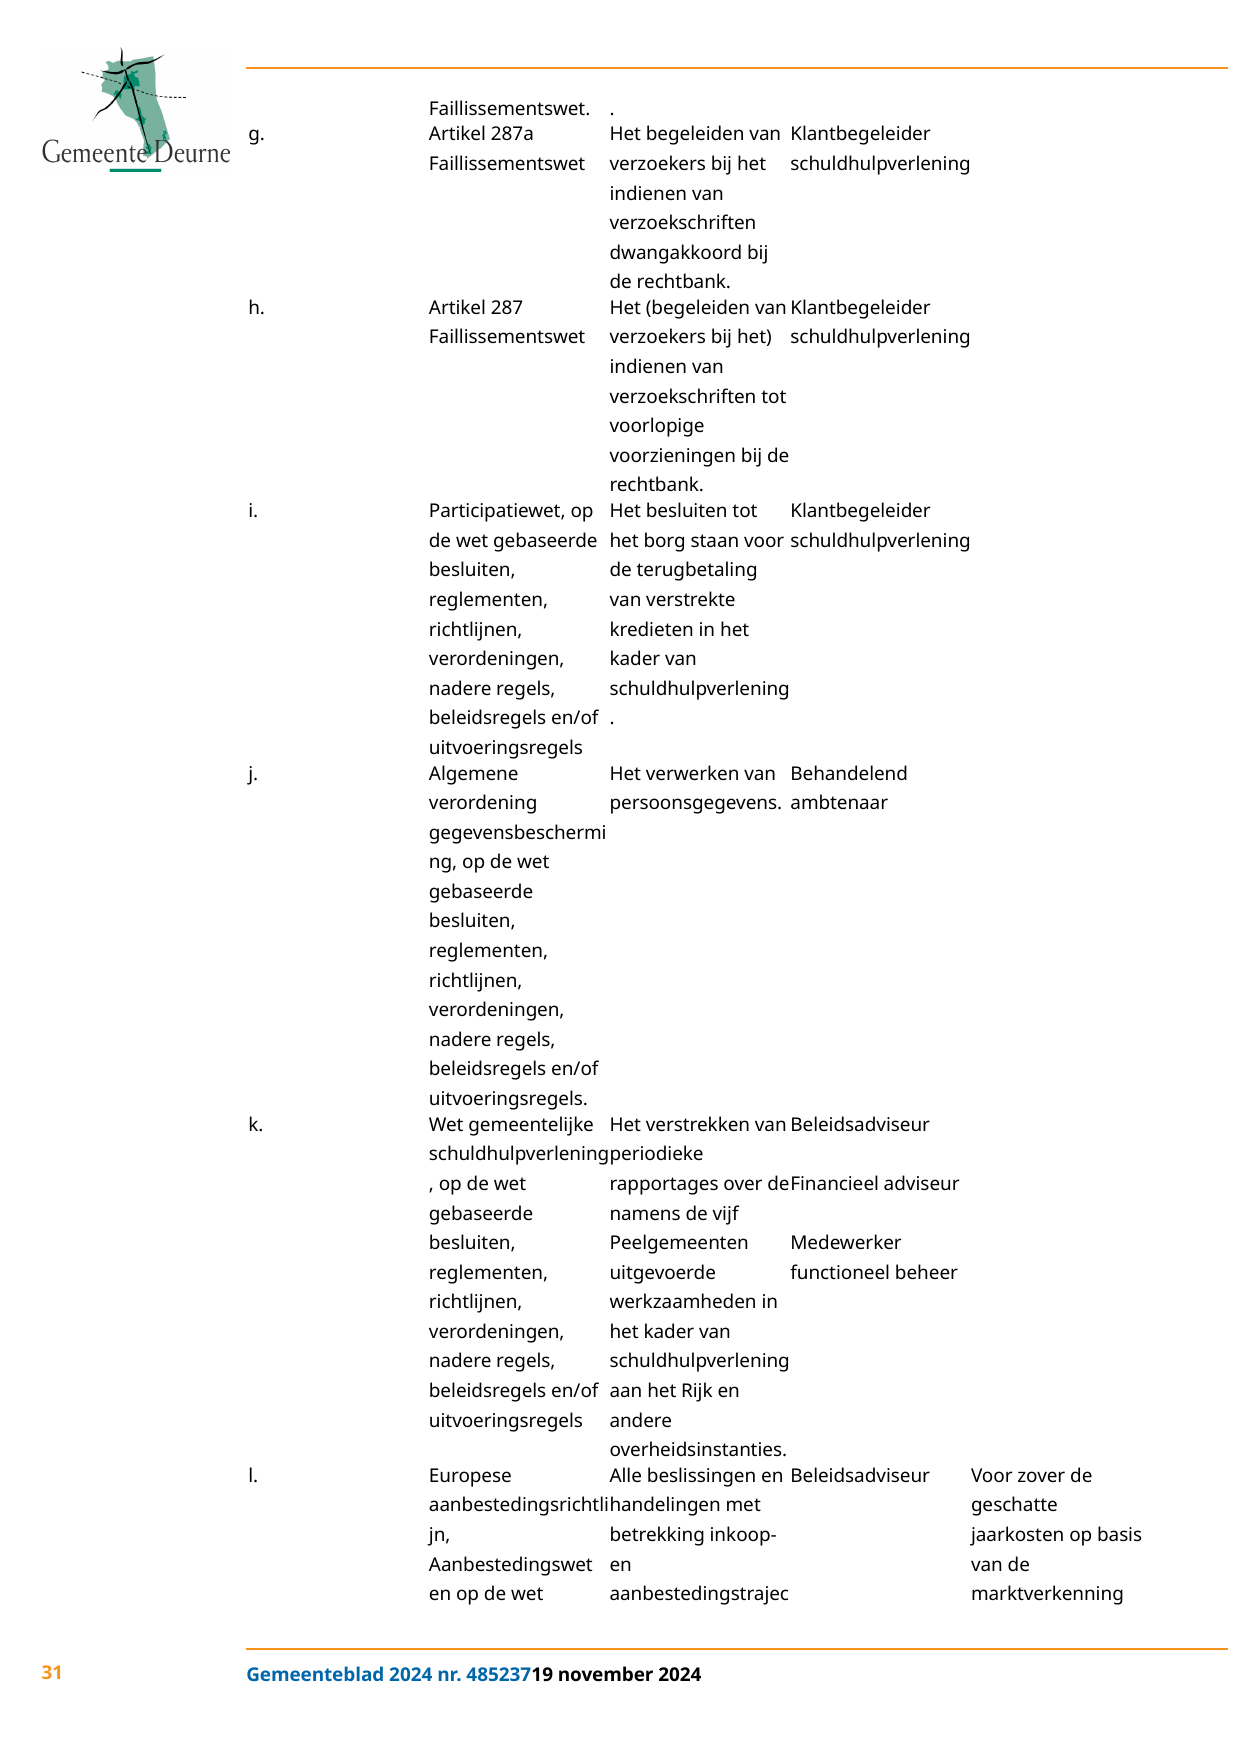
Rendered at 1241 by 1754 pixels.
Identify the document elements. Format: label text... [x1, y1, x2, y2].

table_cell Wet gemeentelijke schuldhulpverlening, op de wet gebaseerde besluiten, reglementen, richtlijnen, verordeningen, nadere regels, beleidsregels en/of uitvoeringsregels [429, 1111, 609, 1462]
table_cell g. [248, 121, 429, 294]
table_cell Beleidsadviseur Financieel adviseur Medewerker functioneel beheer [790, 1111, 971, 1462]
table_cell i. [248, 498, 429, 760]
picture [41, 47, 231, 172]
table_cell Het verstrekken van periodieke rapportages over de namens de vijf Peelgemeenten uitgevoerde werkzaamheden in het kader van schuldhulpverlening aan het Rijk en andere overheidsinstanties. [609, 1111, 790, 1462]
table_cell [971, 294, 1152, 497]
table_cell . [609, 95, 790, 121]
table_cell Klantbegeleider schuldhulpverlening [790, 294, 971, 497]
table_cell h. [248, 294, 429, 497]
table_cell [971, 498, 1152, 760]
table_cell [790, 95, 971, 121]
table_cell [971, 1111, 1152, 1462]
table_cell Klantbegeleider schuldhulpverlening [790, 121, 971, 294]
table_cell j. [248, 760, 429, 1111]
table_cell Participatiewet, op de wet gebaseerde besluiten, reglementen, richtlijnen, verordeningen, nadere regels, beleidsregels en/of uitvoeringsregels [429, 498, 609, 760]
table_cell Voor zover de geschatte jaarkosten op basis van de marktverkenning [971, 1462, 1152, 1606]
table_cell Artikel 287a Faillissementswet [429, 121, 609, 294]
table_cell Het besluiten tot het borg staan voor de terugbetaling van verstrekte kredieten in het kader van schuldhulpverlening. [609, 498, 790, 760]
table_cell k. [248, 1111, 429, 1462]
table_cell [971, 121, 1152, 294]
table_cell Artikel 287 Faillissementswet [429, 294, 609, 497]
table_cell [248, 95, 429, 121]
table_cell Beleidsadviseur [790, 1462, 971, 1606]
table_cell Klantbegeleider schuldhulpverlening [790, 498, 971, 760]
table_cell Het begeleiden van verzoekers bij het indienen van verzoekschriften dwangakkoord bij de rechtbank. [609, 121, 790, 294]
table_cell Het (begeleiden van verzoekers bij het) indienen van verzoekschriften tot voorlopige voorzieningen bij de rechtbank. [609, 294, 790, 497]
table_cell Europese aanbestedingsrichtlijn, Aanbestedingswet en op de wet [429, 1462, 609, 1606]
table_cell Algemene verordening gegevensbescherming, op de wet gebaseerde besluiten, reglementen, richtlijnen, verordeningen, nadere regels, beleidsregels en/of uitvoeringsregels. [429, 760, 609, 1111]
table_cell [971, 760, 1152, 1111]
table_cell Het verwerken van persoonsgegevens. [609, 760, 790, 1111]
table_cell Faillissementswet. [429, 95, 609, 121]
table_cell [971, 95, 1152, 121]
table_cell l. [248, 1462, 429, 1606]
table_cell Behandelend ambtenaar [790, 760, 971, 1111]
table_cell Alle beslissingen en handelingen met betrekking inkoop- en aanbestedingstrajec [609, 1462, 790, 1606]
